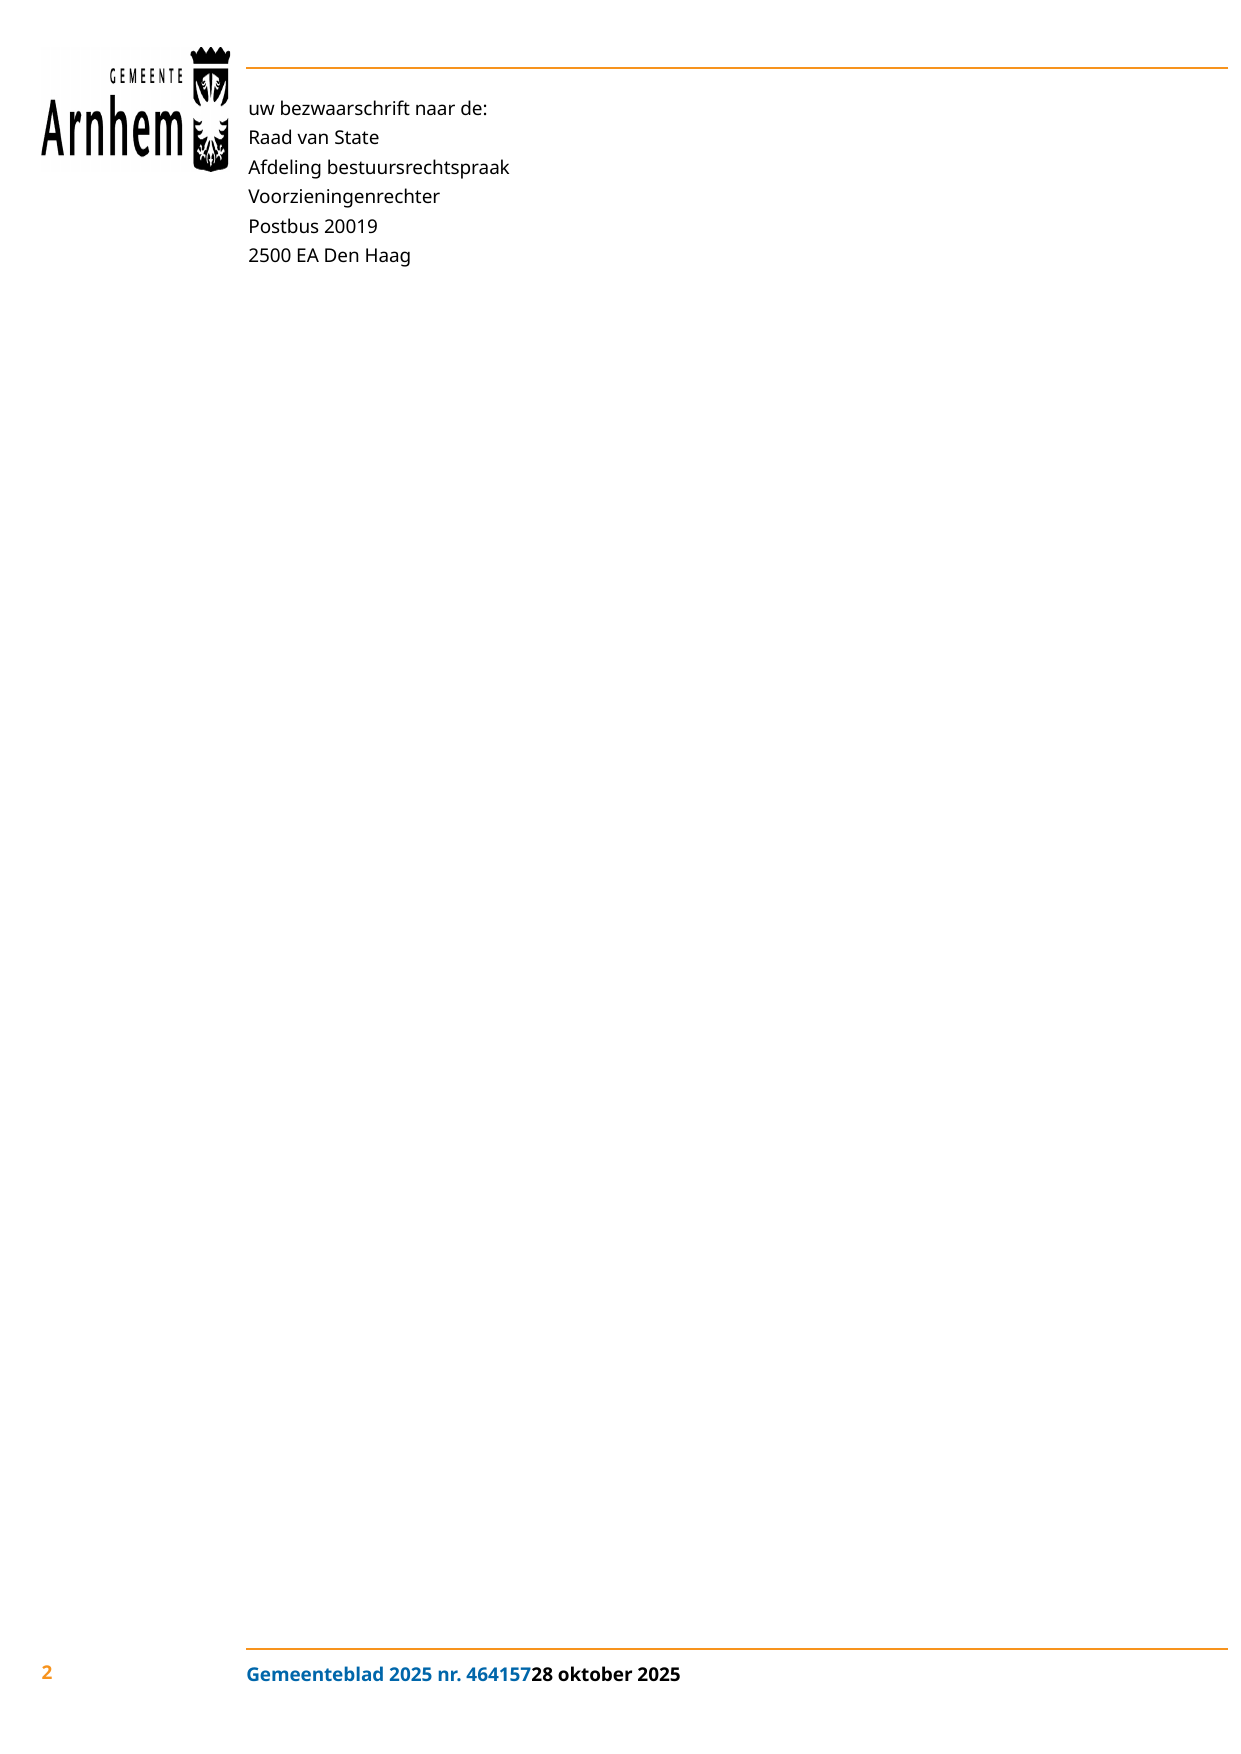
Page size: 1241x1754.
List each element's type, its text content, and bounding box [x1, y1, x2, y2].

text 2500 EA Den Haag [248, 243, 1152, 268]
picture [41, 47, 231, 172]
text Voorzieningenrechter [248, 183, 1152, 209]
text Postbus 20019 [248, 213, 1152, 239]
text Afdeling bestuursrechtspraak [248, 154, 1152, 180]
text Raad van State [248, 124, 1152, 150]
text uw bezwaarschrift naar de: [248, 95, 1152, 121]
